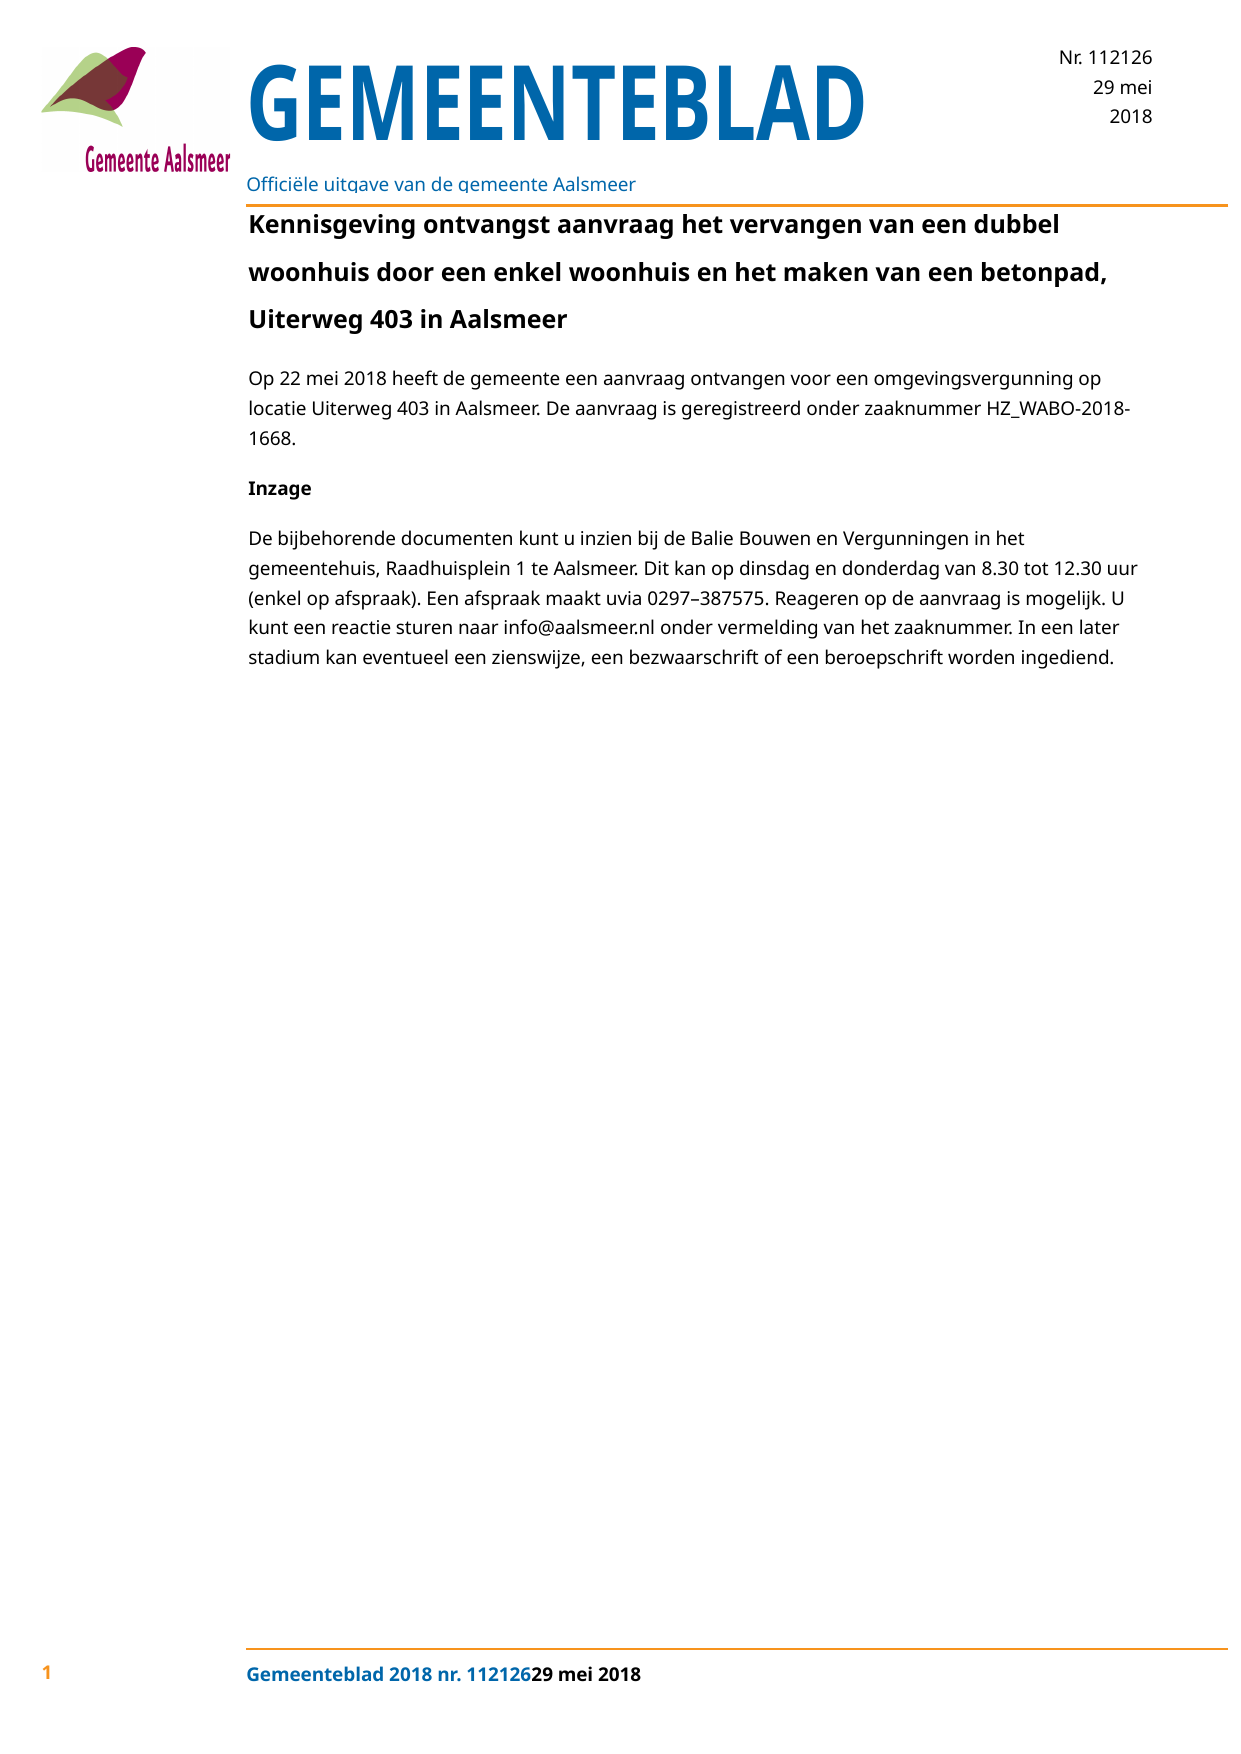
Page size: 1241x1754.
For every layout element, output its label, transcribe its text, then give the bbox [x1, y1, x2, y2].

text De bijbehorende documenten kunt u inzien bij de Balie Bouwen en Vergunningen in het gemeentehuis, Raadhuisplein 1 te Aalsmeer. Dit kan op dinsdag en donderdag van 8.30 tot 12.30 uur (enkel op afspraak). Een afspraak maakt uvia 0297–387575. Reageren op de aanvraag is mogelijk. U kunt een reactie sturen naar info@aalsmeer.nl onder vermelding van het zaaknummer. In een later stadium kan eventueel een zienswijze, een bezwaarschrift of een beroepschrift worden ingediend. [248, 526, 1152, 669]
text Inzage [248, 475, 1152, 501]
picture [41, 47, 231, 172]
text Op 22 mei 2018 heeft de gemeente een aanvraag ontvangen voor een omgevingsvergunning op locatie Uiterweg 403 in Aalsmeer. De aanvraag is geregistreerd onder zaaknummer HZ_WABO-2018-1668. [248, 366, 1152, 450]
text Kennisgeving ontvangst aanvraag het vervangen van een dubbel woonhuis door een enkel woonhuis en het maken van een betonpad, Uiterweg 403 in Aalsmeer [248, 207, 1152, 336]
